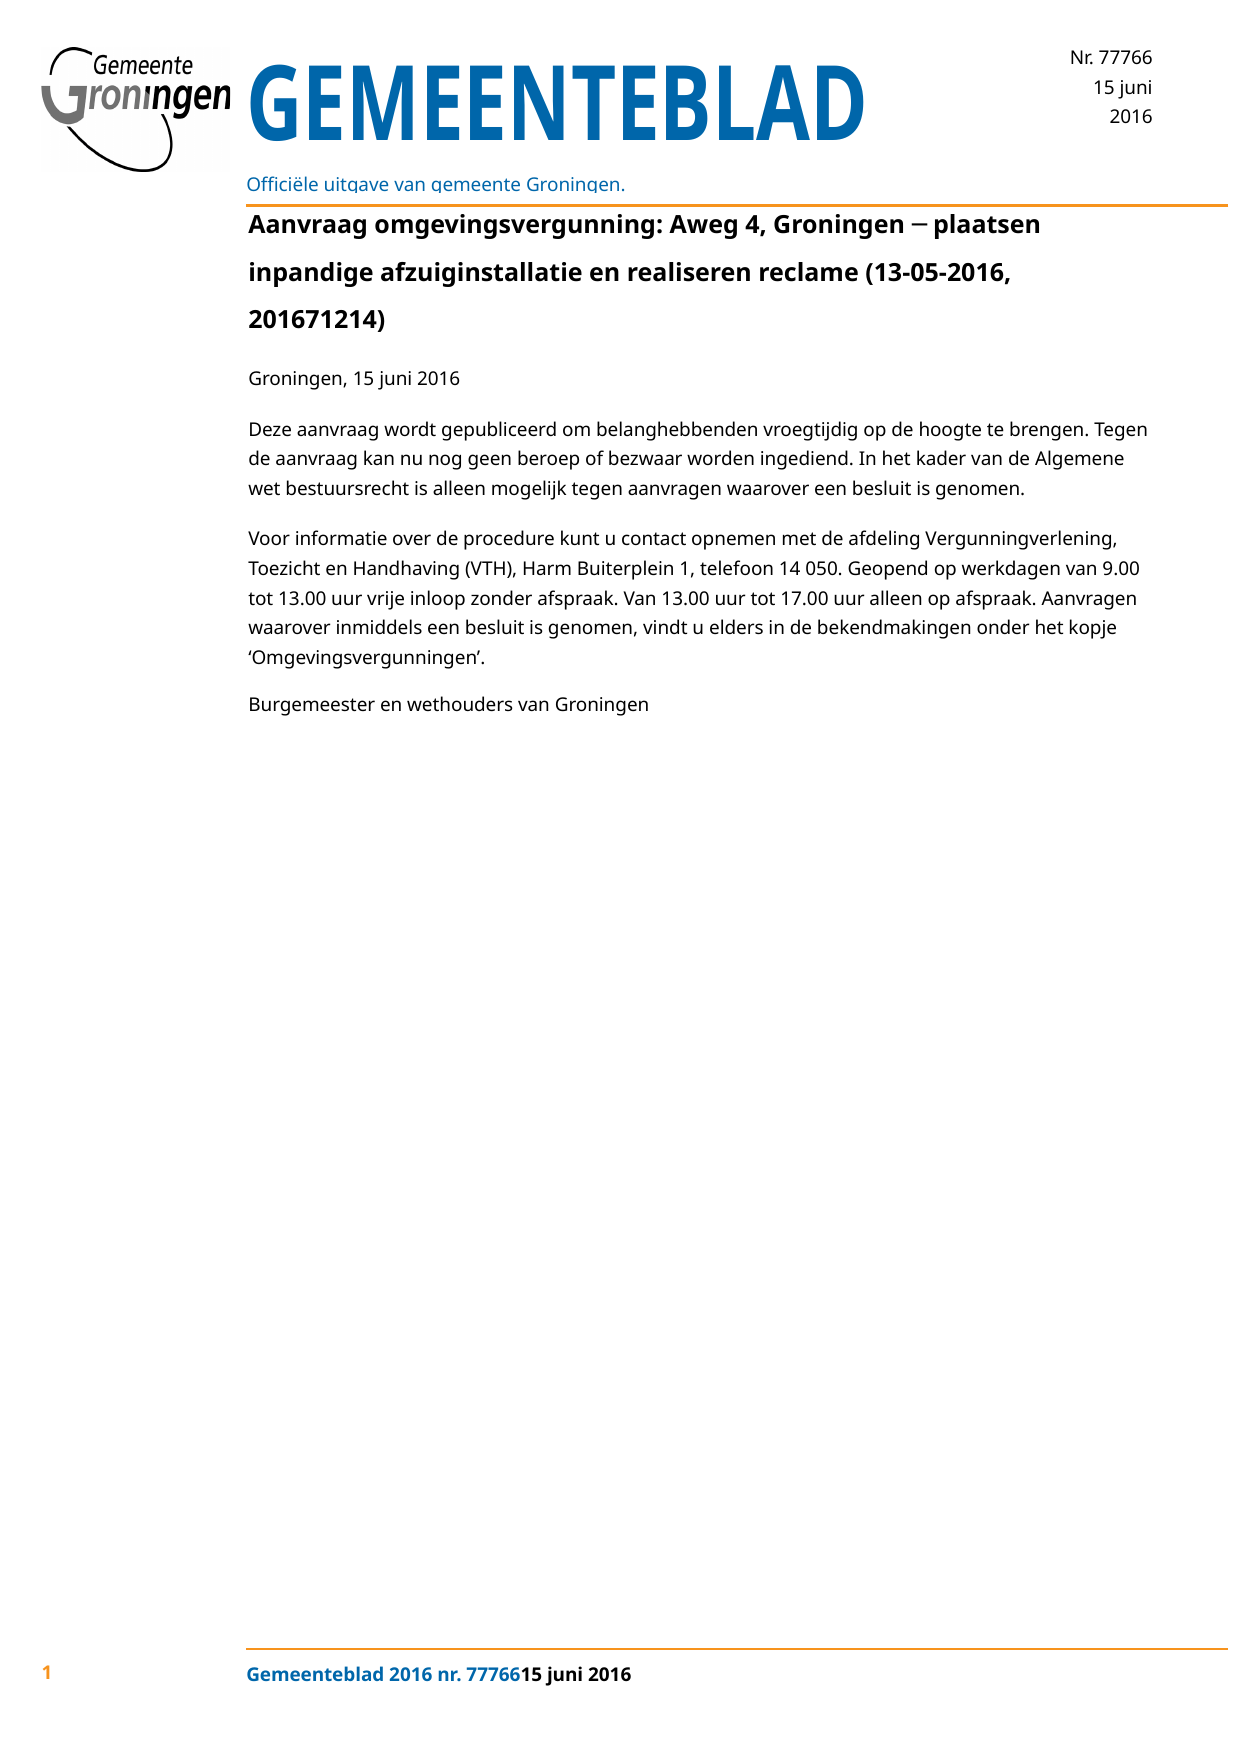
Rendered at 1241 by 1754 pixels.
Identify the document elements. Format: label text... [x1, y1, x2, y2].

text Deze aanvraag wordt gepubliceerd om belanghebbenden vroegtijdig op de hoogte te brengen. Tegen de aanvraag kan nu nog geen beroep of bezwaar worden ingediend. In het kader van de Algemene wet bestuursrecht is alleen mogelijk tegen aanvragen waarover een besluit is genomen. [248, 416, 1152, 501]
text Groningen, 15 juni 2016 [248, 366, 1152, 391]
text Voor informatie over de procedure kunt u contact opnemen met de afdeling Vergunningverlening, Toezicht en Handhaving (VTH), Harm Buiterplein 1, telefoon 14 050. Geopend op werkdagen van 9.00 tot 13.00 uur vrije inloop zonder afspraak. Van 13.00 uur tot 17.00 uur alleen op afspraak. Aanvragen waarover inmiddels een besluit is genomen, vindt u elders in de bekendmakingen onder het kopje ‘Omgevingsvergunningen’. [248, 526, 1152, 669]
text Burgemeester en wethouders van Groningen [248, 692, 1152, 717]
picture [41, 47, 231, 172]
text Aanvraag omgevingsvergunning: Aweg 4, Groningen ─ plaatsen inpandige afzuiginstallatie en realiseren reclame (13-05-2016, 201671214) [248, 207, 1152, 336]
